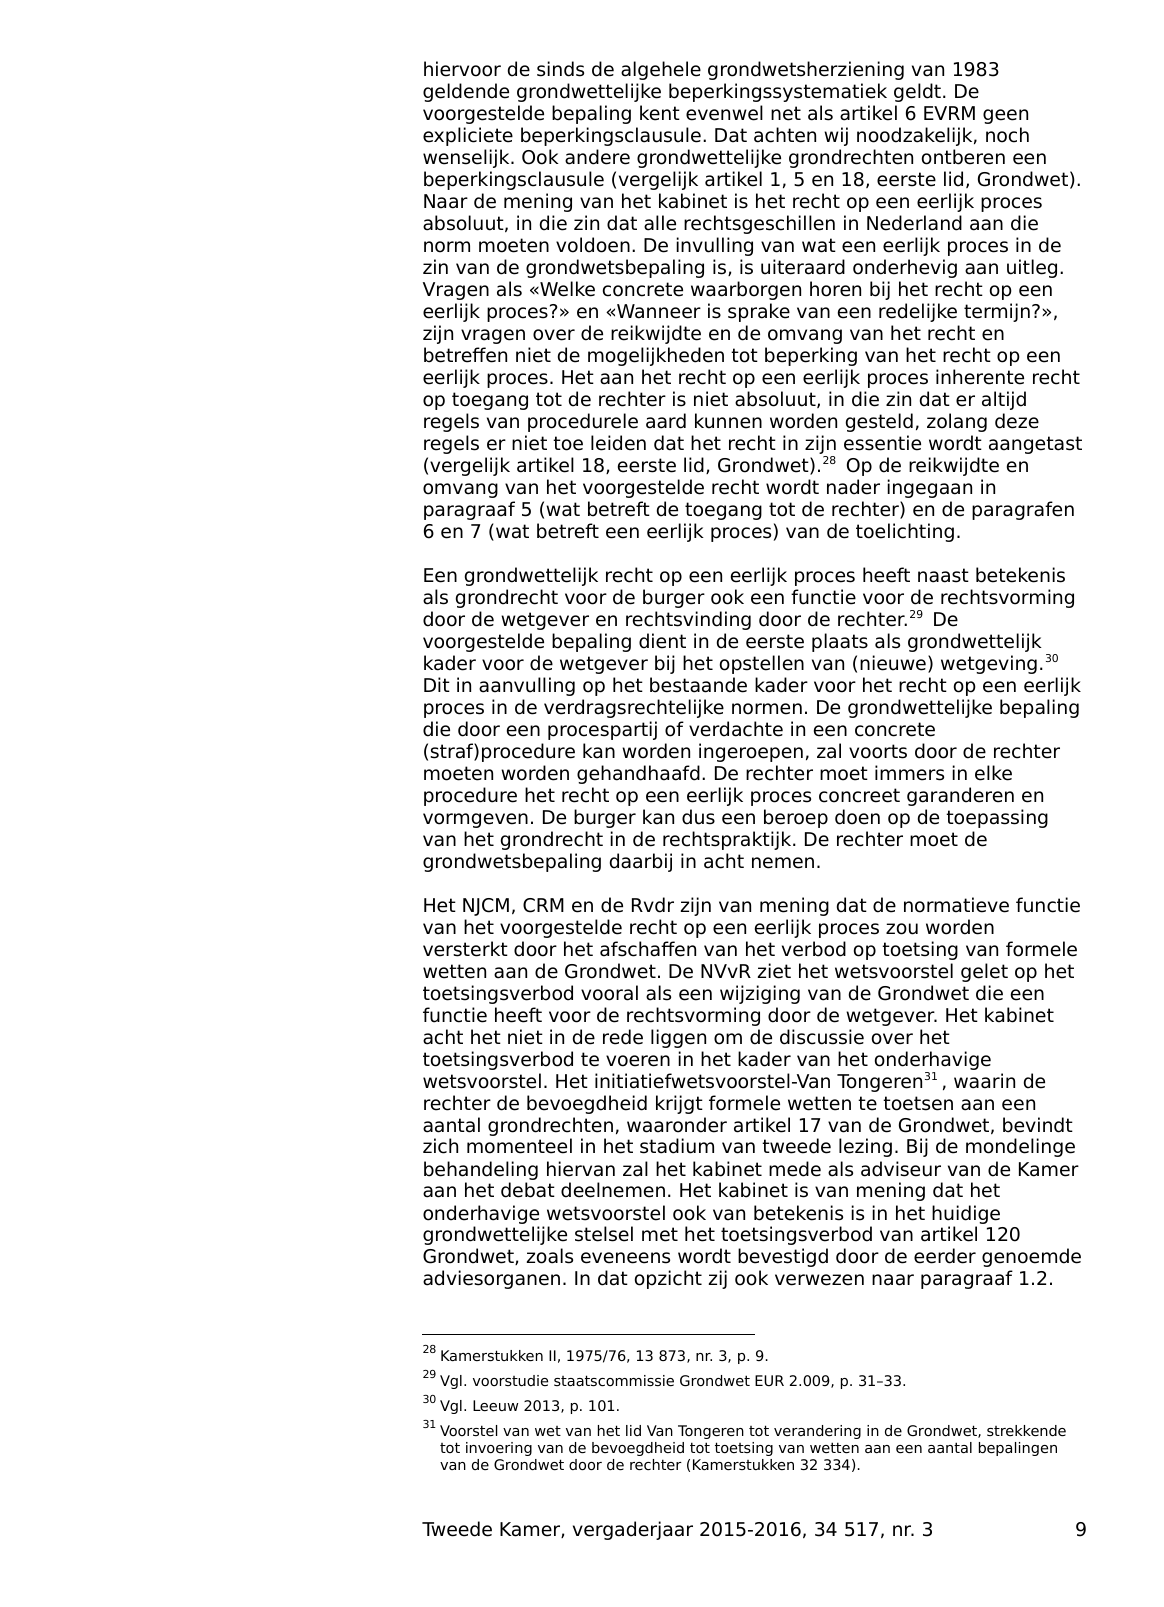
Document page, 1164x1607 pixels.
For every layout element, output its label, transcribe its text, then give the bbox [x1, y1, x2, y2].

text Kamerstukken II, 1975/76, 13 873, nr. 3, p. 9. [422, 1343, 1087, 1366]
text hiervoor de sinds de algehele grondwetsherziening van 1983 geldende grondwettelijke beperkingssystematiek geldt. De voorgestelde bepaling kent evenwel net als artikel 6 EVRM geen expliciete beperkingsclausule. Dat achten wij noodzakelijk, noch wenselijk. Ook andere grondwettelijke grondrechten ontberen een beperkingsclausule (vergelijk artikel 1, 5 en 18, eerste lid, Grondwet). Naar de mening van het kabinet is het recht op een eerlijk proces absoluut, in die zin dat alle rechtsgeschillen in Nederland aan die norm moeten voldoen. De invulling van wat een eerlijk proces in de zin van de grondwetsbepaling is, is uiteraard onderhevig aan uitleg. Vragen als «Welke concrete waarborgen horen bij het recht op een eerlijk proces?» en «Wanneer is sprake van een redelijke termijn?», zijn vragen over de reikwijdte en de omvang van het recht en betreffen niet de mogelijkheden tot beperking van het recht op een eerlijk proces. Het aan het recht op een eerlijk proces inherente recht op toegang tot de rechter is niet absoluut, in die zin dat er altijd regels van procedurele aard kunnen worden gesteld, zolang deze regels er niet toe leiden dat het recht in zijn essentie wordt aangetast (vergelijk artikel 18, eerste lid, Grondwet). Op de reikwijdte en omvang van het voorgestelde recht wordt nader ingegaan in paragraaf 5 (wat betreft de toegang tot de rechter) en de paragrafen 6 en 7 (wat betreft een eerlijk proces) van de toelichting. [422, 59, 1087, 543]
text Vgl. voorstudie staatscommissie Grondwet EUR 2.009, p. 31–33. [422, 1368, 1087, 1391]
text Vgl. Leeuw 2013, p. 101. [422, 1393, 1087, 1416]
text Een grondwettelijk recht op een eerlijk proces heeft naast betekenis als grondrecht voor de burger ook een functie voor de rechtsvorming door de wetgever en rechtsvinding door de rechter. De voorgestelde bepaling dient in de eerste plaats als grondwettelijk kader voor de wetgever bij het opstellen van (nieuwe) wetgeving. Dit in aanvulling op het bestaande kader voor het recht op een eerlijk proces in de verdragsrechtelijke normen. De grondwettelijke bepaling die door een procespartij of verdachte in een concrete (straf)procedure kan worden ingeroepen, zal voorts door de rechter moeten worden gehandhaafd. De rechter moet immers in elke procedure het recht op een eerlijk proces concreet garanderen en vormgeven. De burger kan dus een beroep doen op de toepassing van het grondrecht in de rechtspraktijk. De rechter moet de grondwetsbepaling daarbij in acht nemen. [422, 565, 1087, 872]
text Het NJCM, CRM en de Rvdr zijn van mening dat de normatieve functie van het voorgestelde recht op een eerlijk proces zou worden versterkt door het afschaffen van het verbod op toetsing van formele wetten aan de Grondwet. De NVvR ziet het wetsvoorstel gelet op het toetsingsverbod vooral als een wijziging van de Grondwet die een functie heeft voor de rechtsvorming door de wetgever. Het kabinet acht het niet in de rede liggen om de discussie over het toetsingsverbod te voeren in het kader van het onderhavige wetsvoorstel. Het initiatiefwetsvoorstel-Van Tongeren, waarin de rechter de bevoegdheid krijgt formele wetten te toetsen aan een aantal grondrechten, waaronder artikel 17 van de Grondwet, bevindt zich momenteel in het stadium van tweede lezing. Bij de mondelinge behandeling hiervan zal het kabinet mede als adviseur van de Kamer aan het debat deelnemen. Het kabinet is van mening dat het onderhavige wetsvoorstel ook van betekenis is in het huidige grondwettelijke stelsel met het toetsingsverbod van artikel 120 Grondwet, zoals eveneens wordt bevestigd door de eerder genoemde adviesorganen. In dat opzicht zij ook verwezen naar paragraaf 1.2. [422, 895, 1087, 1290]
text Voorstel van wet van het lid Van Tongeren tot verandering in de Grondwet, strekkende tot invoering van de bevoegdheid tot toetsing van wetten aan een aantal bepalingen van de Grondwet door de rechter (Kamerstukken 32 334). [422, 1418, 1087, 1474]
